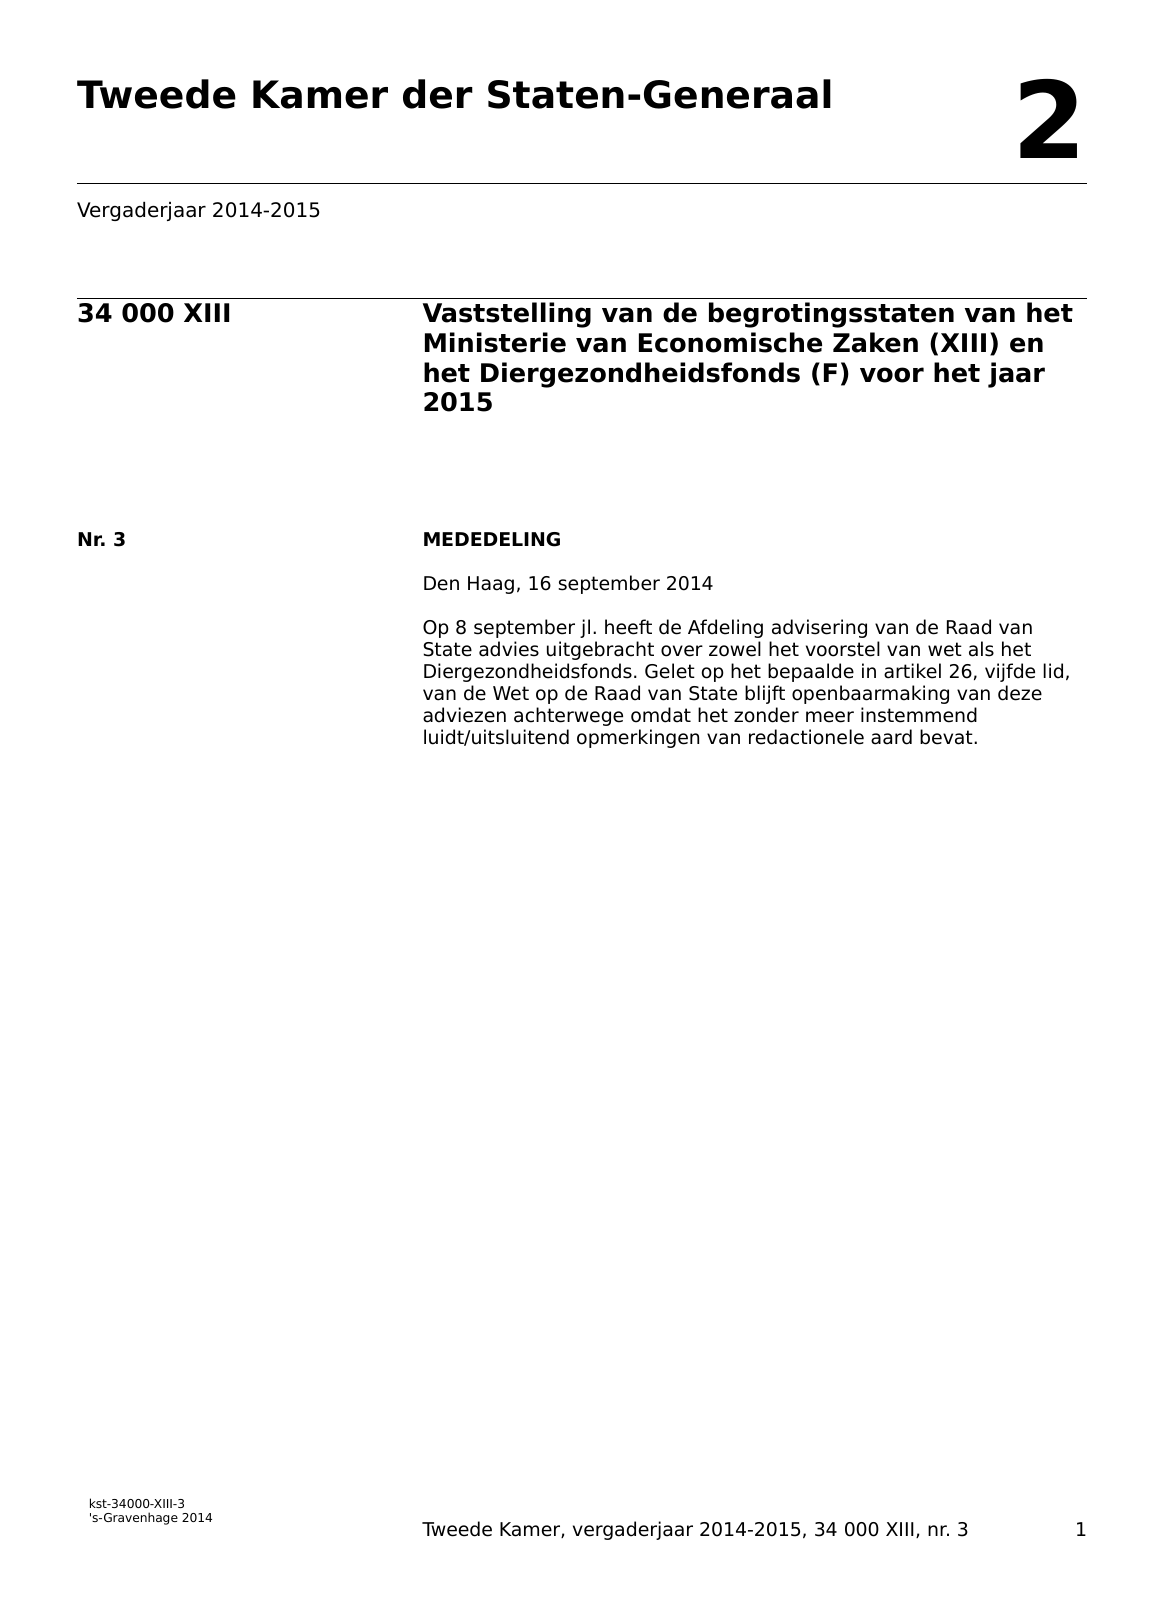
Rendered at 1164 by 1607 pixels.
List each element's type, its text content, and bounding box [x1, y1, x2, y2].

text kst-34000-XIII-3 [88, 1497, 323, 1511]
text Op 8 september jl. heeft de Afdeling advisering van de Raad van State advies uitgebracht over zowel het voorstel van wet als het Diergezondheidsfonds. Gelet op het bepaalde in artikel 26, vijfde lid, van de Wet op de Raad van State blijft openbaarmaking van deze adviezen achterwege omdat het zonder meer instemmend luidt/uitsluitend opmerkingen van redactionele aard bevat. [422, 617, 1087, 749]
subtitle 34 000 XIII Vaststelling van de begrotingsstaten van het Ministerie van Economische Zaken (XIII) en het Diergezondheidsfonds (F) voor het jaar 2015 [77, 299, 1087, 418]
text 's-Gravenhage 2014 [88, 1511, 323, 1525]
subtitle Nr. 3 MEDEDELING [77, 529, 1087, 551]
text Den Haag, 16 september 2014 [422, 573, 1087, 595]
table_cell Vergaderjaar 2014-2015 [77, 184, 1087, 298]
table_header 2 [886, 59, 1087, 183]
table_header Tweede Kamer der Staten-Generaal [77, 59, 886, 183]
